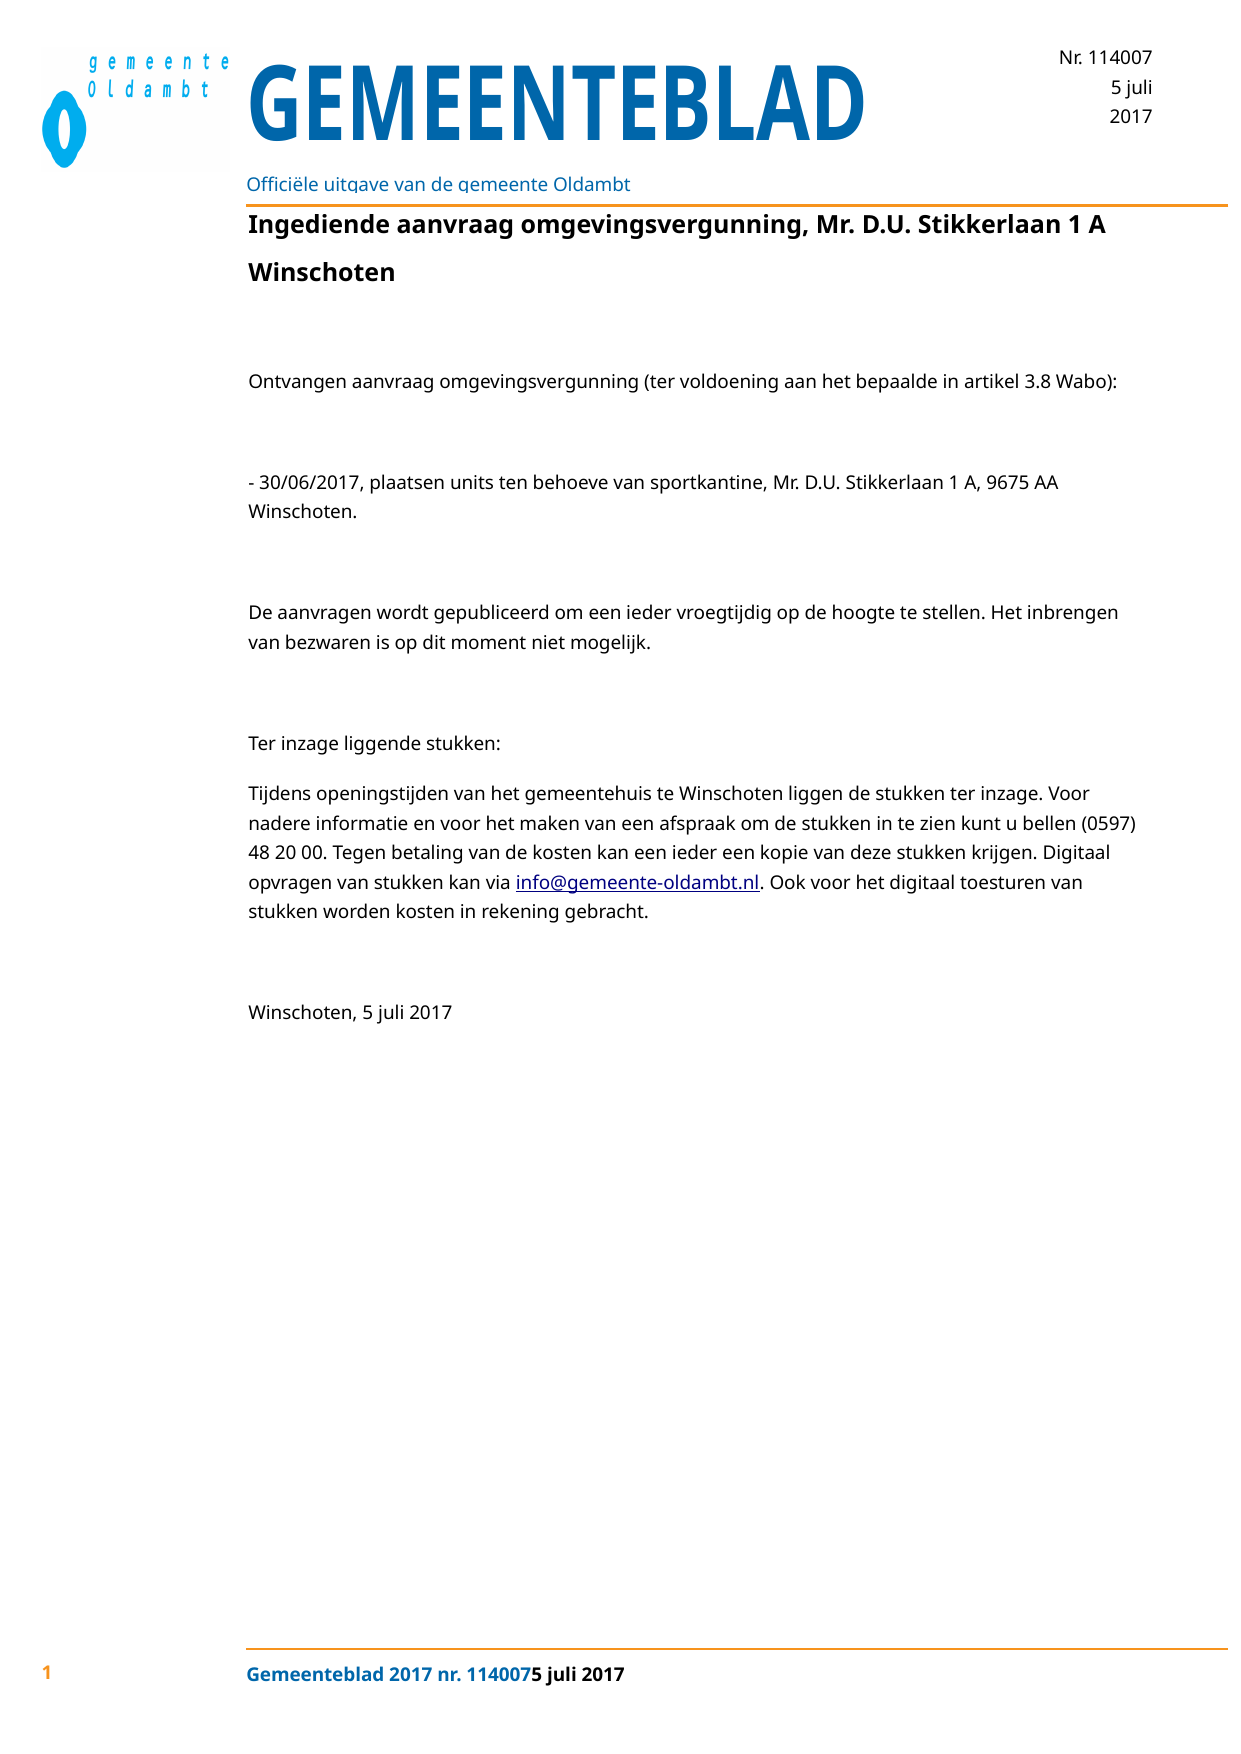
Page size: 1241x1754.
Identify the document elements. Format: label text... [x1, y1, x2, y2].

text - 30/06/2017, plaatsen units ten behoeve van sportkantine, Mr. D.U. Stikkerlaan 1 A, 9675 AA Winschoten. [248, 469, 1152, 524]
picture [41, 47, 231, 172]
text Tijdens openingstijden van het gemeentehuis te Winschoten liggen de stukken ter inzage. Voor nadere informatie en voor het maken van een afspraak om de stukken in te zien kunt u bellen (0597) 48 20 00. Tegen betaling van de kosten kan een ieder een kopie van deze stukken krijgen. Digitaal opvragen van stukken kan via info@gemeente-oldambt.nl. Ook voor het digitaal toesturen van stukken worden kosten in rekening gebracht. [248, 780, 1152, 924]
text Ingediende aanvraag omgevingsvergunning, Mr. D.U. Stikkerlaan 1 A Winschoten [248, 207, 1152, 288]
text Ter inzage liggende stukken: [248, 730, 1152, 756]
text De aanvragen wordt gepubliceerd om een ieder vroegtijdig op de hoogte te stellen. Het inbrengen van bezwaren is op dit moment niet mogelijk. [248, 599, 1152, 655]
text Winschoten, 5 juli 2017 [248, 999, 1152, 1025]
text Ontvangen aanvraag omgevingsvergunning (ter voldoening aan het bepaalde in artikel 3.8 Wabo): [248, 368, 1152, 394]
